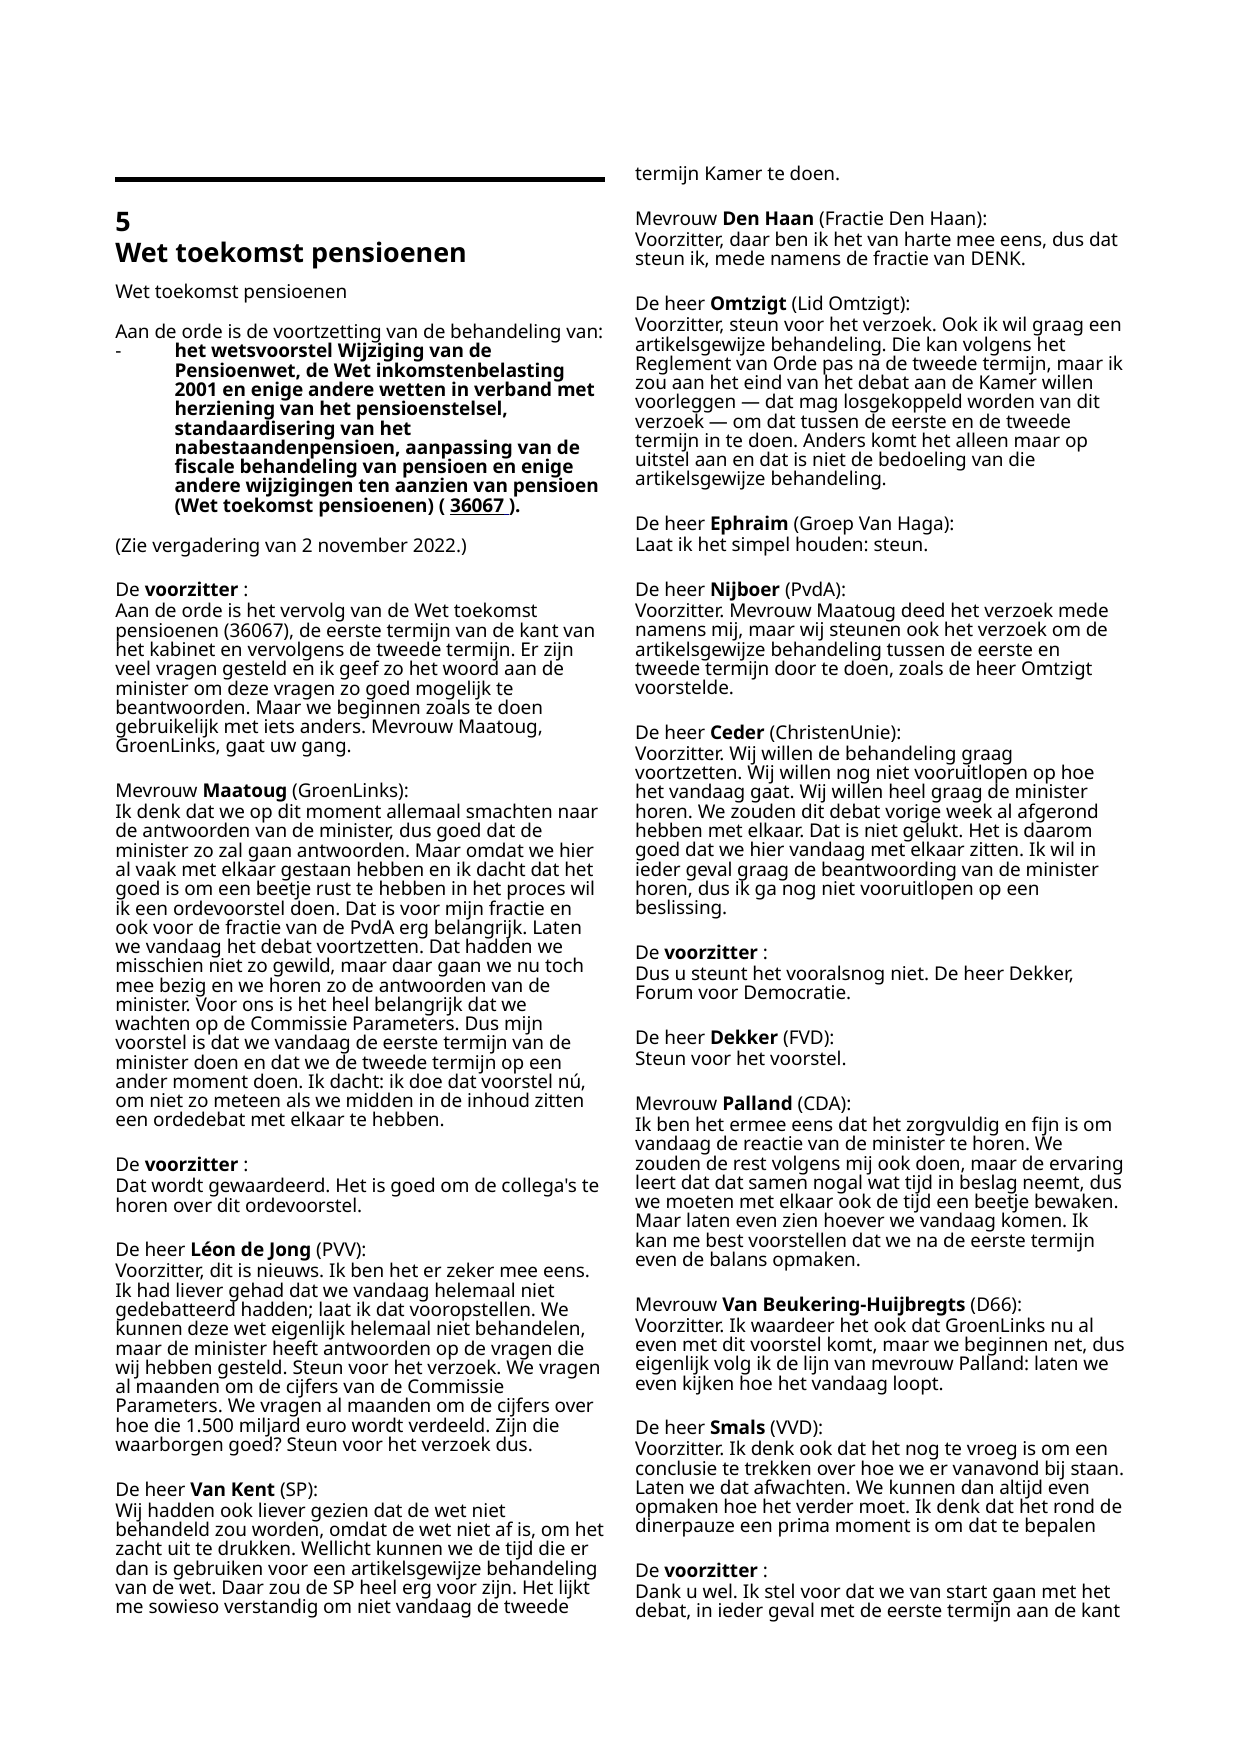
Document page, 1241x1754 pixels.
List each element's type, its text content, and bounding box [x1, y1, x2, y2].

text Voorzitter. Ik waardeer het ook dat GroenLinks nu al even met dit voorstel komt, maar we beginnen net, dus eigenlijk volg ik de lijn van mevrouw Palland: laten we even kijken hoe het vandaag loopt. [635, 1317, 1125, 1394]
text Dank u wel. Ik stel voor dat we van start gaan met het debat, in ieder geval met de eerste termijn aan de kant [635, 1583, 1125, 1622]
text De heer Nijboer (PvdA): [635, 576, 1125, 602]
text De heer Ceder (ChristenUnie): [635, 719, 1125, 745]
text Aan de orde is het vervolg van de Wet toekomst pensioenen (36067), de eerste termijn van de kant van het kabinet en vervolgens de tweede termijn. Er zijn veel vragen gesteld en ik geef zo het woord aan de minister om deze vragen zo goed mogelijk te beantwoorden. Maar we beginnen zoals te doen gebruikelijk met iets anders. Mevrouw Maatoug, GroenLinks, gaat uw gang. [115, 602, 605, 757]
text Voorzitter, steun voor het verzoek. Ook ik wil graag een artikelsgewijze behandeling. Die kan volgens het Reglement van Orde pas na de tweede termijn, maar ik zou aan het eind van het debat aan de Kamer willen voorleggen — dat mag losgekoppeld worden van dit verzoek — om dat tussen de eerste en de tweede termijn in te doen. Anders komt het alleen maar op uitstel aan en dat is niet de bedoeling van die artikelsgewijze behandeling. [635, 316, 1125, 490]
text Wet toekomst pensioenen [115, 283, 605, 302]
text Voorzitter. Wij willen de behandeling graag voortzetten. Wij willen nog niet vooruitlopen op hoe het vandaag gaat. Wij willen heel graag de minister horen. We zouden dit debat vorige week al afgerond hebben met elkaar. Dat is niet gelukt. Het is daarom goed dat we hier vandaag met elkaar zitten. Ik wil in ieder geval graag de beantwoording van de minister horen, dus ik ga nog niet vooruitlopen op een beslissing. [635, 745, 1125, 918]
text Mevrouw Den Haan (Fractie Den Haan): [635, 205, 1125, 231]
text 5 [115, 203, 605, 239]
text Steun voor het voorstel. [635, 1050, 1125, 1069]
text De heer Smals (VVD): [635, 1414, 1125, 1440]
text Aan de orde is de voortzetting van de behandeling van: [115, 323, 605, 342]
text De voorzitter : [115, 1152, 605, 1177]
text De heer Dekker (FVD): [635, 1024, 1125, 1050]
text termijn Kamer te doen. [635, 165, 1125, 184]
text Mevrouw Maatoug (GroenLinks): [115, 777, 605, 803]
list het wetsvoorstel Wijziging van de Pensioenwet, de Wet inkomstenbelasting 2001 en enige andere wetten in verband met herziening van het pensioenstelsel, standaardisering van het nabestaandenpensioen, aanpassing van de fiscale behandeling van pensioen en enige andere wijzigingen ten aanzien van pensioen (Wet toekomst pensioenen) ( 36067 ). [115, 342, 605, 516]
text De heer Omtzigt (Lid Omtzigt): [635, 291, 1125, 316]
text Voorzitter, daar ben ik het van harte mee eens, dus dat steun ik, mede namens de fractie van DENK. [635, 231, 1125, 270]
text Voorzitter, dit is nieuws. Ik ben het er zeker mee eens. Ik had liever gehad dat we vandaag helemaal niet gedebatteerd hadden; laat ik dat vooropstellen. We kunnen deze wet eigenlijk helemaal niet behandelen, maar de minister heeft antwoorden op de vragen die wij hebben gesteld. Steun voor het verzoek. We vragen al maanden om de cijfers van de Commissie Parameters. We vragen al maanden om de cijfers over hoe die 1.500 miljard euro wordt verdeeld. Zijn die waarborgen goed? Steun voor het verzoek dus. [115, 1262, 605, 1455]
text (Zie vergadering van 2 november 2022.) [115, 537, 605, 556]
text Laat ik het simpel houden: steun. [635, 536, 1125, 556]
text Voorzitter. Mevrouw Maatoug deed het verzoek mede namens mij, maar wij steunen ook het verzoek om de artikelsgewijze behandeling tussen de eerste en tweede termijn door te doen, zoals de heer Omtzigt voorstelde. [635, 602, 1125, 698]
text De voorzitter : [635, 939, 1125, 965]
text De voorzitter : [115, 577, 605, 602]
text Wij hadden ook liever gezien dat de wet niet behandeld zou worden, omdat de wet niet af is, om het zacht uit te drukken. Wellicht kunnen we de tijd die er dan is gebruiken voor een artikelsgewijze behandeling van de wet. Daar zou de SP heel erg voor zijn. Het lijkt me sowieso verstandig om niet vandaag de tweede [115, 1502, 605, 1617]
text Mevrouw Palland (CDA): [635, 1090, 1125, 1116]
text De heer Van Kent (SP): [115, 1476, 605, 1502]
text Dus u steunt het vooralsnog niet. De heer Dekker, Forum voor Democratie. [635, 965, 1125, 1003]
text Ik ben het ermee eens dat het zorgvuldig en fijn is om vandaag de reactie van de minister te horen. We zouden de rest volgens mij ook doen, maar de ervaring leert dat dat samen nogal wat tijd in beslag neemt, dus we moeten met elkaar ook de tijd een beetje bewaken. Maar laten even zien hoever we vandaag komen. Ik kan me best voorstellen dat we na de eerste termijn even de balans opmaken. [635, 1116, 1125, 1270]
text De heer Léon de Jong (PVV): [115, 1237, 605, 1262]
text Dat wordt gewaardeerd. Het is goed om de collega's te horen over dit ordevoorstel. [115, 1177, 605, 1216]
text Ik denk dat we op dit moment allemaal smachten naar de antwoorden van de minister, dus goed dat de minister zo zal gaan antwoorden. Maar omdat we hier al vaak met elkaar gestaan hebben en ik dacht dat het goed is om een beetje rust te hebben in het proces wil ik een ordevoorstel doen. Dat is voor mijn fractie en ook voor de fractie van de PvdA erg belangrijk. Laten we vandaag het debat voortzetten. Dat hadden we misschien niet zo gewild, maar daar gaan we nu toch mee bezig en we horen zo de antwoorden van de minister. Voor ons is het heel belangrijk dat we wachten op de Commissie Parameters. Dus mijn voorstel is dat we vandaag de eerste termijn van de minister doen en dat we de tweede termijn op een ander moment doen. Ik dacht: ik doe dat voorstel nú, om niet zo meteen als we midden in de inhoud zitten een ordedebat met elkaar te hebben. [115, 803, 605, 1131]
text De voorzitter : [635, 1557, 1125, 1583]
text De heer Ephraim (Groep Van Haga): [635, 511, 1125, 536]
text Wet toekomst pensioenen [115, 239, 605, 283]
text Voorzitter. Ik denk ook dat het nog te vroeg is om een conclusie te trekken over hoe we er vanavond bij staan. Laten we dat afwachten. We kunnen dan altijd even opmaken hoe het verder moet. Ik denk dat het rond de dinerpauze een prima moment is om dat te bepalen [635, 1440, 1125, 1537]
text Mevrouw Van Beukering-Huijbregts (D66): [635, 1291, 1125, 1317]
